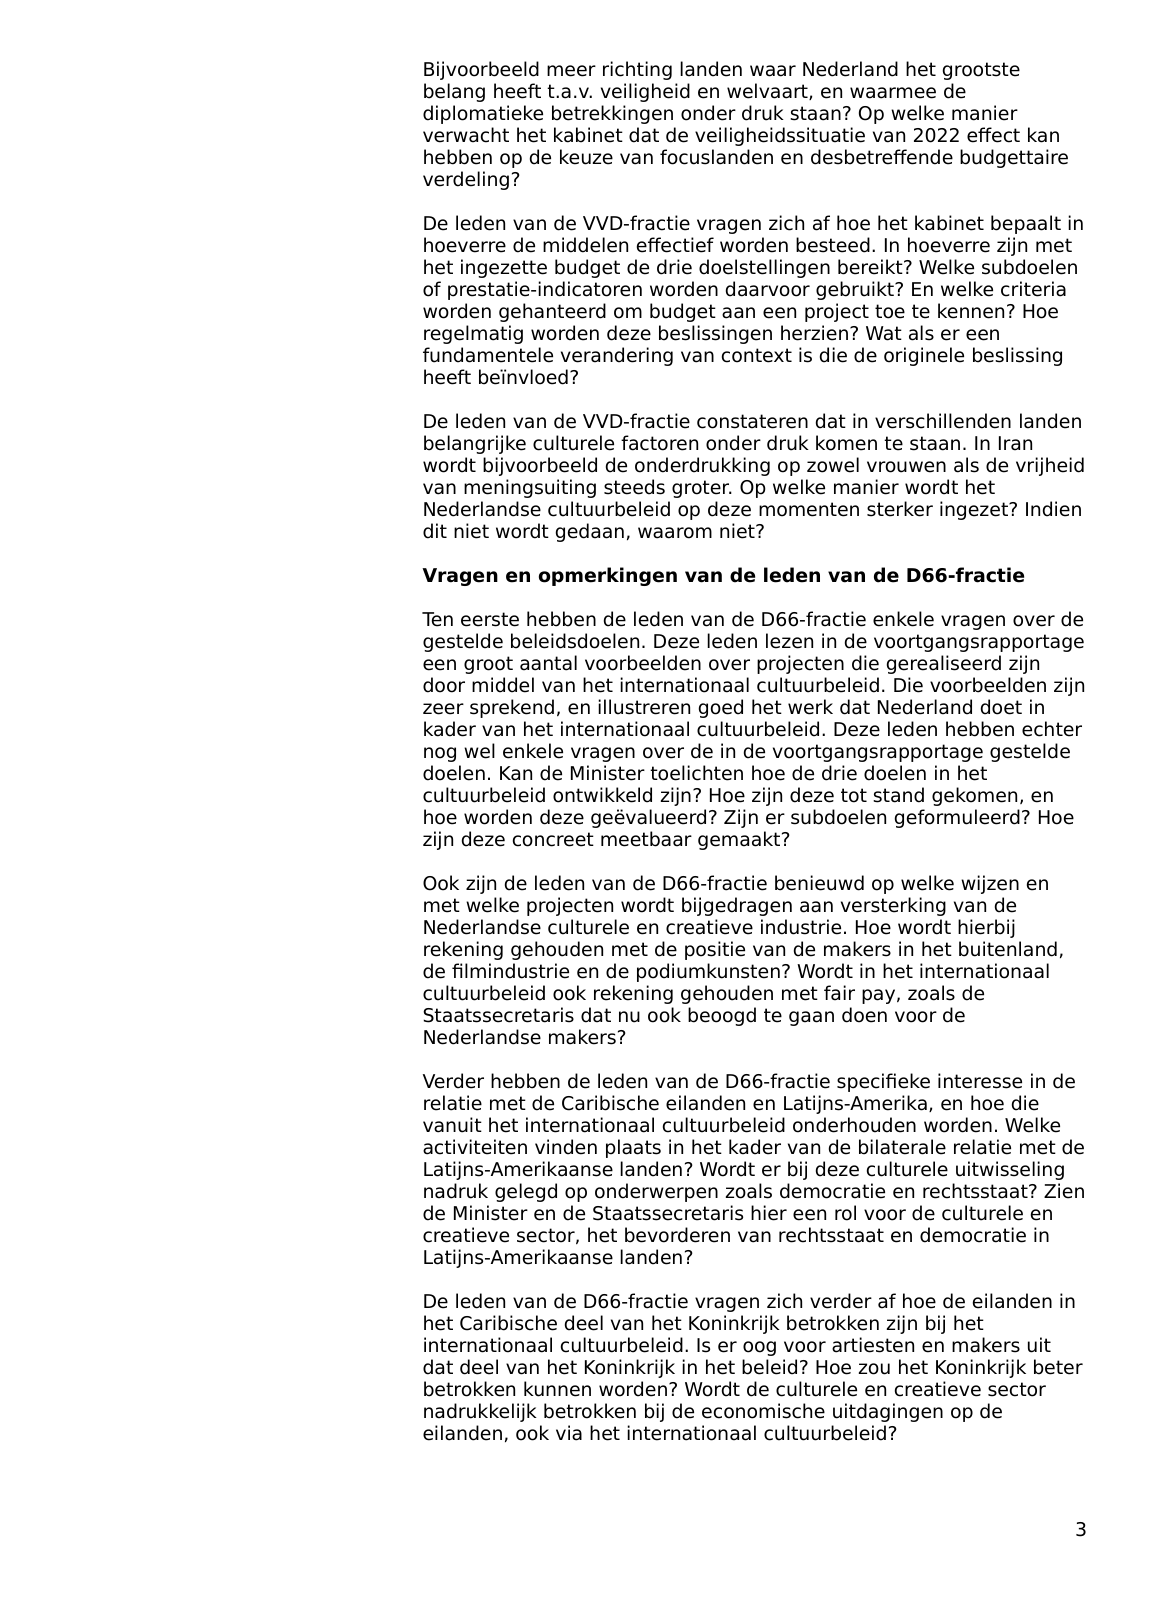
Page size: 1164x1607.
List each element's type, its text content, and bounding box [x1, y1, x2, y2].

text Ook zijn de leden van de D66-fractie benieuwd op welke wijzen en met welke projecten wordt bijgedragen aan versterking van de Nederlandse culturele en creatieve industrie. Hoe wordt hierbij rekening gehouden met de positie van de makers in het buitenland, de filmindustrie en de podiumkunsten? Wordt in het internationaal cultuurbeleid ook rekening gehouden met fair pay, zoals de Staatssecretaris dat nu ook beoogd te gaan doen voor de Nederlandse makers? [422, 873, 1087, 1049]
text De leden van de D66-fractie vragen zich verder af hoe de eilanden in het Caribische deel van het Koninkrijk betrokken zijn bij het internationaal cultuurbeleid. Is er oog voor artiesten en makers uit dat deel van het Koninkrijk in het beleid? Hoe zou het Koninkrijk beter betrokken kunnen worden? Wordt de culturele en creatieve sector nadrukkelijk betrokken bij de economische uitdagingen op de eilanden, ook via het internationaal cultuurbeleid? [422, 1291, 1087, 1445]
text Ten eerste hebben de leden van de D66-fractie enkele vragen over de gestelde beleidsdoelen. Deze leden lezen in de voortgangsrapportage een groot aantal voorbeelden over projecten die gerealiseerd zijn door middel van het internationaal cultuurbeleid. Die voorbeelden zijn zeer sprekend, en illustreren goed het werk dat Nederland doet in kader van het internationaal cultuurbeleid. Deze leden hebben echter nog wel enkele vragen over de in de voortgangsrapportage gestelde doelen. Kan de Minister toelichten hoe de drie doelen in het cultuurbeleid ontwikkeld zijn? Hoe zijn deze tot stand gekomen, en hoe worden deze geëvalueerd? Zijn er subdoelen geformuleerd? Hoe zijn deze concreet meetbaar gemaakt? [422, 609, 1087, 851]
text De leden van de VVD-fractie constateren dat in verschillenden landen belangrijke culturele factoren onder druk komen te staan. In Iran wordt bijvoorbeeld de onderdrukking op zowel vrouwen als de vrijheid van meningsuiting steeds groter. Op welke manier wordt het Nederlandse cultuurbeleid op deze momenten sterker ingezet? Indien dit niet wordt gedaan, waarom niet? [422, 411, 1087, 543]
text De leden van de VVD-fractie vragen zich af hoe het kabinet bepaalt in hoeverre de middelen effectief worden besteed. In hoeverre zijn met het ingezette budget de drie doelstellingen bereikt? Welke subdoelen of prestatie-indicatoren worden daarvoor gebruikt? En welke criteria worden gehanteerd om budget aan een project toe te kennen? Hoe regelmatig worden deze beslissingen herzien? Wat als er een fundamentele verandering van context is die de originele beslissing heeft beïnvloed? [422, 213, 1087, 389]
subtitle Vragen en opmerkingen van de leden van de D66-fractie [422, 565, 1087, 587]
text Bijvoorbeeld meer richting landen waar Nederland het grootste belang heeft t.a.v. veiligheid en welvaart, en waarmee de diplomatieke betrekkingen onder druk staan? Op welke manier verwacht het kabinet dat de veiligheidssituatie van 2022 effect kan hebben op de keuze van focuslanden en desbetreffende budgettaire verdeling? [422, 59, 1087, 191]
text Verder hebben de leden van de D66-fractie specifieke interesse in de relatie met de Caribische eilanden en Latijns-Amerika, en hoe die vanuit het internationaal cultuurbeleid onderhouden worden. Welke activiteiten vinden plaats in het kader van de bilaterale relatie met de Latijns-Amerikaanse landen? Wordt er bij deze culturele uitwisseling nadruk gelegd op onderwerpen zoals democratie en rechtsstaat? Zien de Minister en de Staatssecretaris hier een rol voor de culturele en creatieve sector, het bevorderen van rechtsstaat en democratie in Latijns-Amerikaanse landen? [422, 1071, 1087, 1269]
